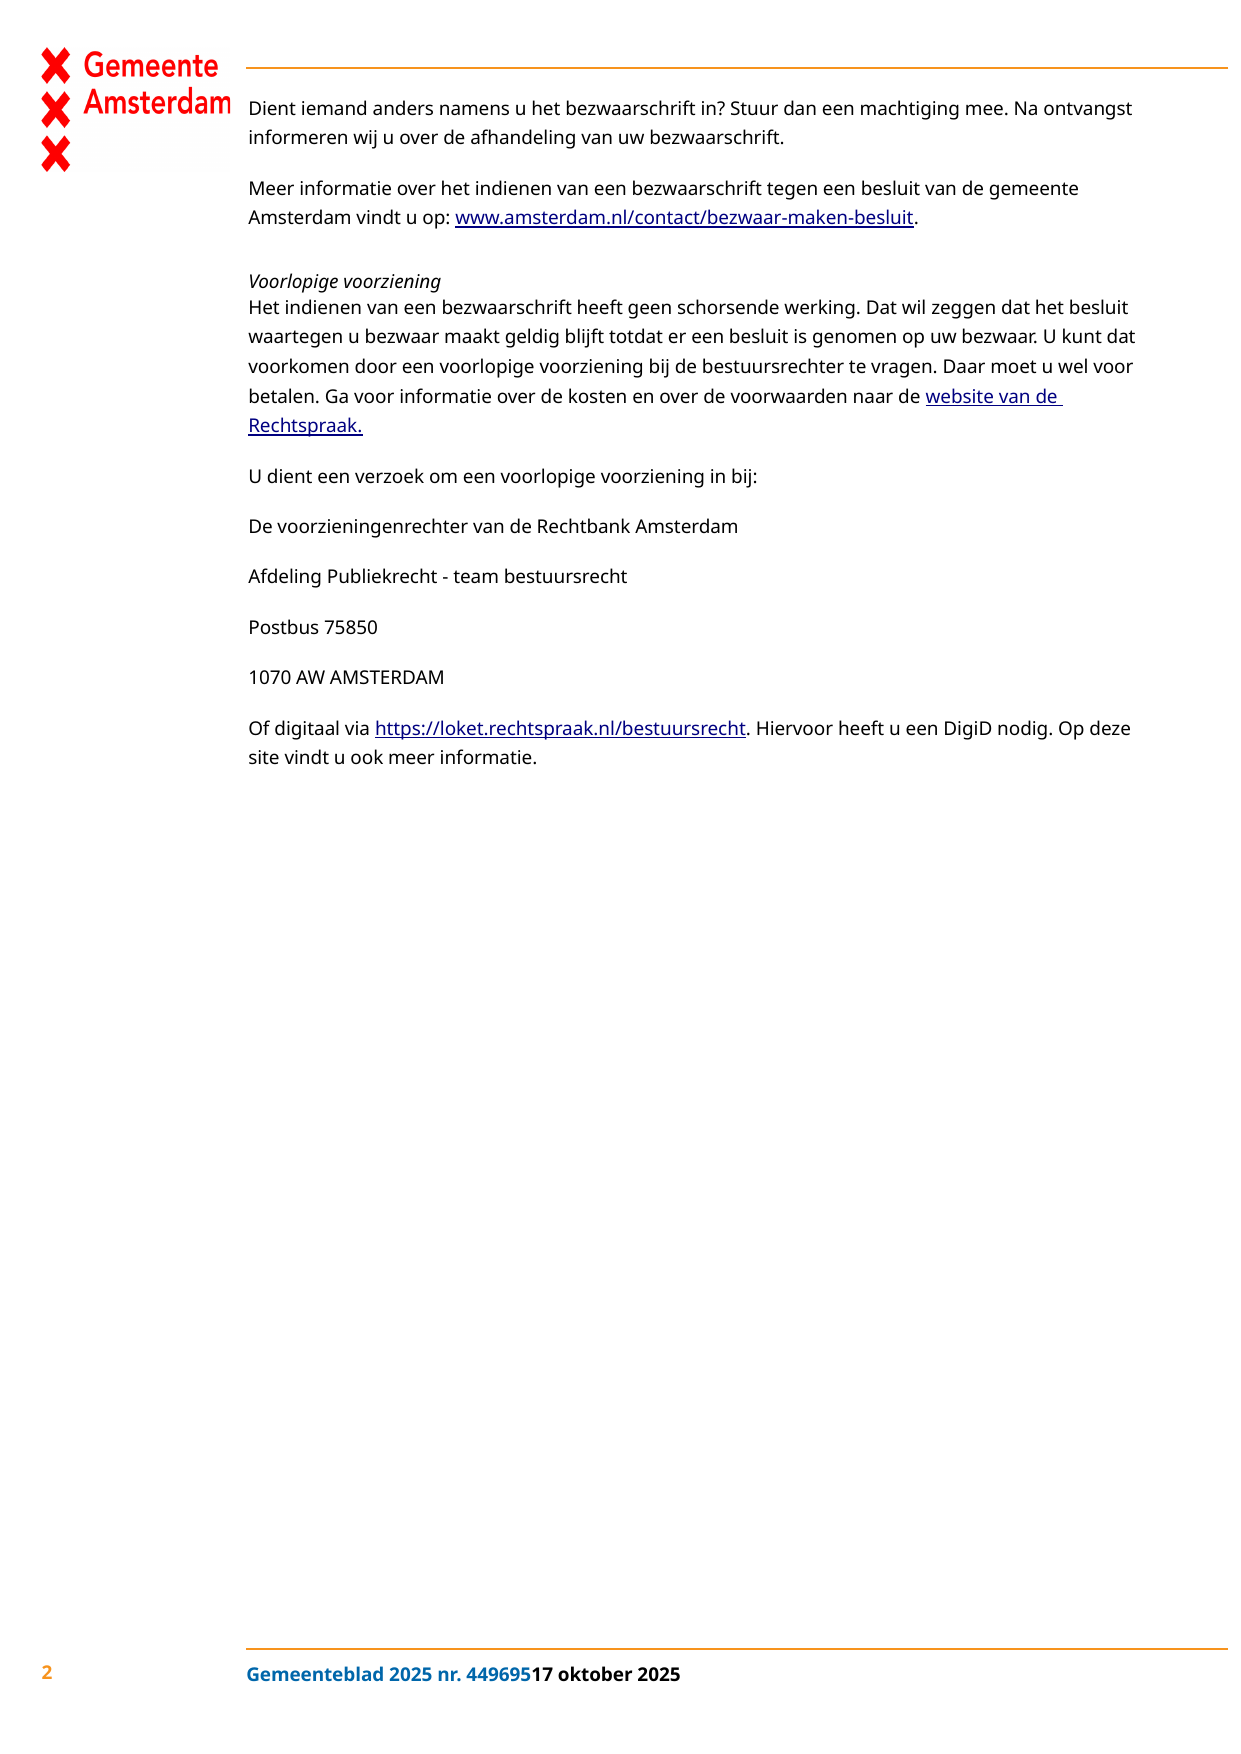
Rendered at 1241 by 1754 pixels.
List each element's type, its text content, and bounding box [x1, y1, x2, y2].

text 1070 AW AMSTERDAM [248, 664, 1152, 690]
text Postbus 75850 [248, 614, 1152, 640]
picture [41, 47, 231, 172]
text Het indienen van een bezwaarschrift heeft geen schorsende werking. Dat wil zeggen dat het besluit waartegen u bezwaar maakt geldig blijft totdat er een besluit is genomen op uw bezwaar. U kunt dat voorkomen door een voorlopige voorziening bij de bestuursrechter te vragen. Daar moet u wel voor betalen. Ga voor informatie over de kosten en over de voorwaarden naar de website van de Rechtspraak. [248, 294, 1152, 438]
text Afdeling Publiekrecht - team bestuursrecht [248, 564, 1152, 589]
text De voorzieningenrechter van de Rechtbank Amsterdam [248, 513, 1152, 539]
text Voorlopige voorziening [248, 268, 1152, 294]
text Dient iemand anders namens u het bezwaarschrift in? Stuur dan een machtiging mee. Na ontvangst informeren wij u over de afhandeling van uw bezwaarschrift. [248, 95, 1152, 150]
text Meer informatie over het indienen van een bezwaarschrift tegen een besluit van de gemeente Amsterdam vindt u op: www.amsterdam.nl/contact/bezwaar-maken-besluit. [248, 175, 1152, 230]
text U dient een verzoek om een voorlopige voorziening in bij: [248, 463, 1152, 488]
text Of digitaal via https://loket.rechtspraak.nl/bestuursrecht. Hiervoor heeft u een DigiD nodig. Op deze site vindt u ook meer informatie. [248, 715, 1152, 770]
